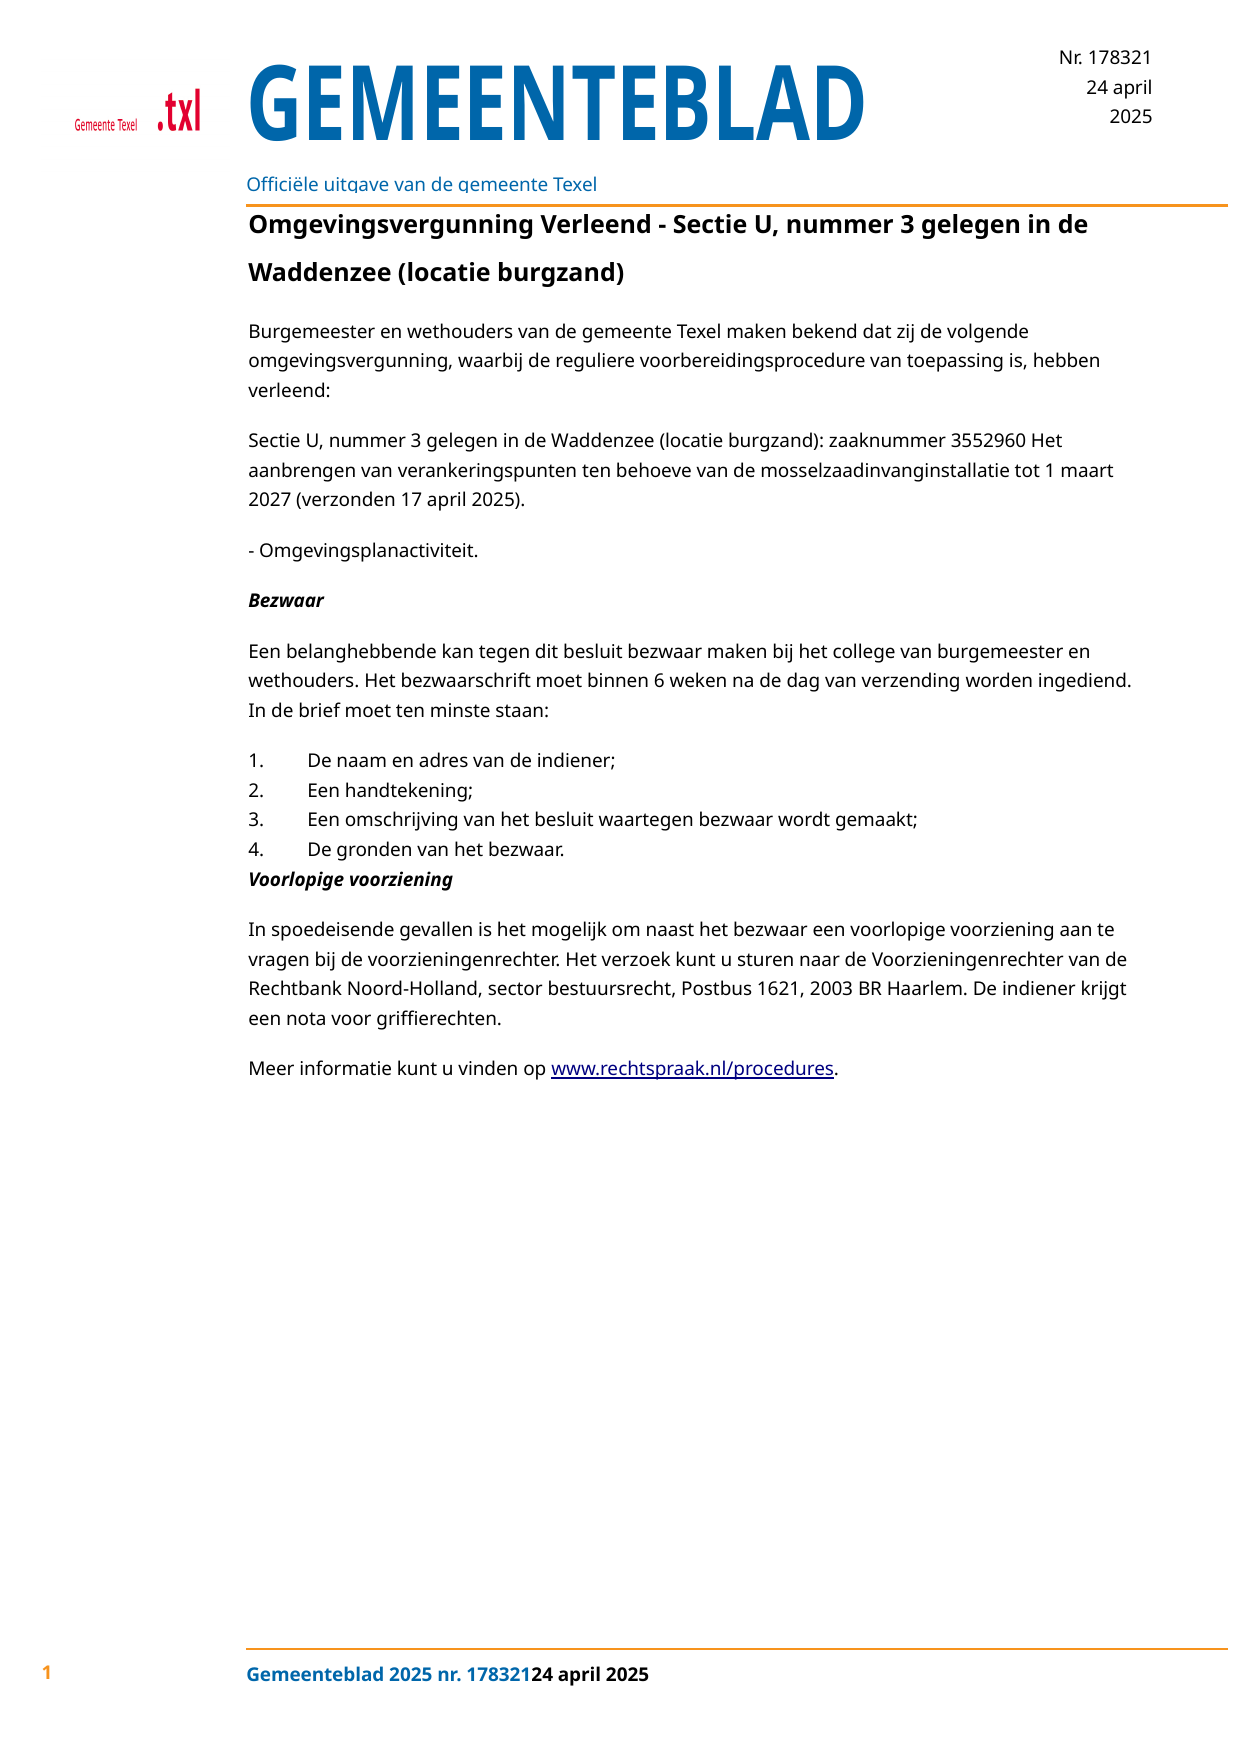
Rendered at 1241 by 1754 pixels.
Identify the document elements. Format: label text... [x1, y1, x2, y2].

text Voorlopige voorziening [248, 866, 1152, 892]
list Een handtekening; [248, 777, 1152, 803]
list De gronden van het bezwaar. [248, 836, 1152, 862]
text Meer informatie kunt u vinden op www.rechtspraak.nl/procedures. [248, 1055, 1152, 1081]
text - Omgevingsplanactiviteit. [248, 537, 1152, 563]
text Burgemeester en wethouders van de gemeente Texel maken bekend dat zij de volgende omgevingsvergunning, waarbij de reguliere voorbereidingsprocedure van toepassing is, hebben verleend: [248, 318, 1152, 403]
picture [41, 47, 231, 172]
text Bezwaar [248, 587, 1152, 613]
text Omgevingsvergunning Verleend - Sectie U, nummer 3 gelegen in de Waddenzee (locatie burgzand) [248, 207, 1152, 288]
list Een omschrijving van het besluit waartegen bezwaar wordt gemaakt; [248, 807, 1152, 832]
list De naam en adres van de indiener; [248, 747, 1152, 773]
text Een belanghebbende kan tegen dit besluit bezwaar maken bij het college van burgemeester en wethouders. Het bezwaarschrift moet binnen 6 weken na de dag van verzending worden ingediend. In de brief moet ten minste staan: [248, 638, 1152, 723]
text Sectie U, nummer 3 gelegen in de Waddenzee (locatie burgzand): zaaknummer 3552960 Het aanbrengen van verankeringspunten ten behoeve van de mosselzaadinvanginstallatie tot 1 maart 2027 (verzonden 17 april 2025). [248, 427, 1152, 512]
text In spoedeisende gevallen is het mogelijk om naast het bezwaar een voorlopige voorziening aan te vragen bij de voorzieningenrechter. Het verzoek kunt u sturen naar de Voorzieningenrechter van de Rechtbank Noord-Holland, sector bestuursrecht, Postbus 1621, 2003 BR Haarlem. De indiener krijgt een nota voor griffierechten. [248, 916, 1152, 1031]
